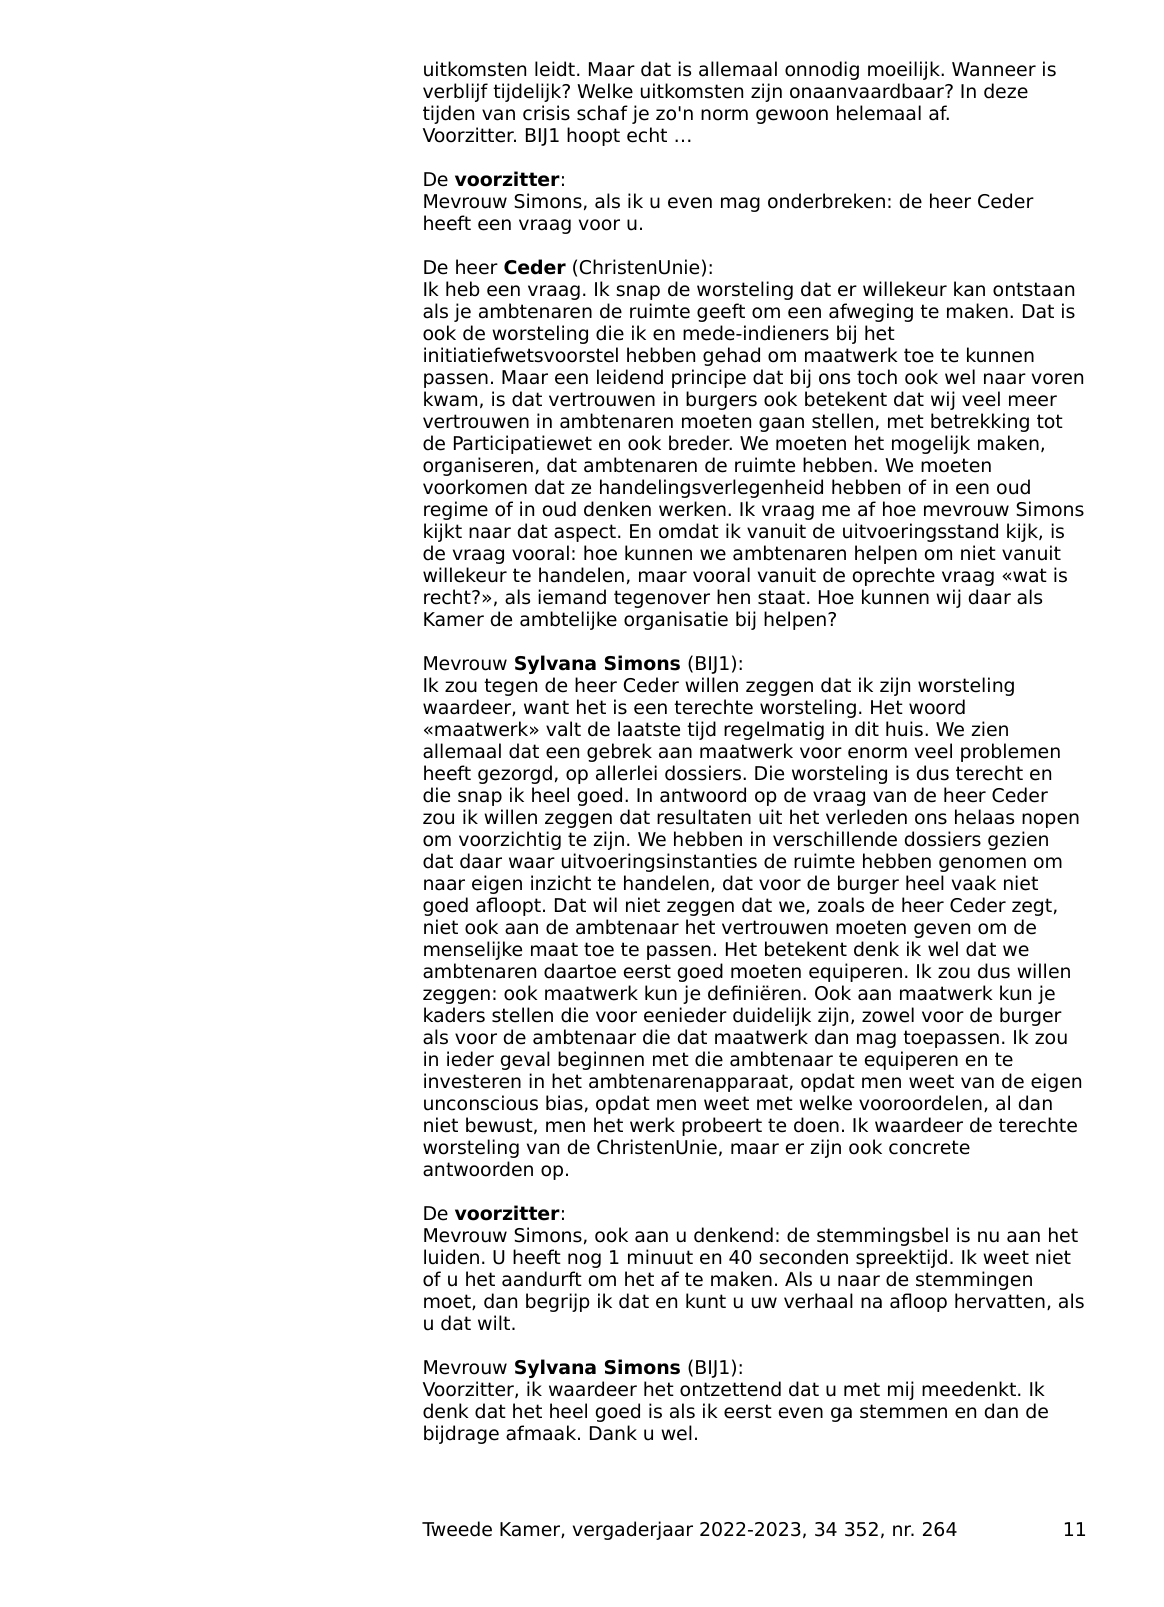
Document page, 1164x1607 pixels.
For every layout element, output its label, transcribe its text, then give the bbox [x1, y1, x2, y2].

text Mevrouw Simons, ook aan u denkend: de stemmingsbel is nu aan het luiden. U heeft nog 1 minuut en 40 seconden spreektijd. Ik weet niet of u het aandurft om het af te maken. Als u naar de stemmingen moet, dan begrijp ik dat en kunt u uw verhaal na afloop hervatten, als u dat wilt. [422, 1225, 1087, 1335]
text Mevrouw Simons, als ik u even mag onderbreken: de heer Ceder heeft een vraag voor u. [422, 191, 1087, 235]
text Mevrouw Sylvana Simons (BIJ1): [422, 653, 1087, 675]
text De voorzitter: [422, 169, 1087, 191]
text uitkomsten leidt. Maar dat is allemaal onnodig moeilijk. Wanneer is verblijf tijdelijk? Welke uitkomsten zijn onaanvaardbaar? In deze tijden van crisis schaf je zo'n norm gewoon helemaal af. [422, 59, 1087, 125]
text Ik heb een vraag. Ik snap de worsteling dat er willekeur kan ontstaan als je ambtenaren de ruimte geeft om een afweging te maken. Dat is ook de worsteling die ik en mede-indieners bij het initiatiefwetsvoorstel hebben gehad om maatwerk toe te kunnen passen. Maar een leidend principe dat bij ons toch ook wel naar voren kwam, is dat vertrouwen in burgers ook betekent dat wij veel meer vertrouwen in ambtenaren moeten gaan stellen, met betrekking tot de Participatiewet en ook breder. We moeten het mogelijk maken, organiseren, dat ambtenaren de ruimte hebben. We moeten voorkomen dat ze handelingsverlegenheid hebben of in een oud regime of in oud denken werken. Ik vraag me af hoe mevrouw Simons kijkt naar dat aspect. En omdat ik vanuit de uitvoeringsstand kijk, is de vraag vooral: hoe kunnen we ambtenaren helpen om niet vanuit willekeur te handelen, maar vooral vanuit de oprechte vraag «wat is recht?», als iemand tegenover hen staat. Hoe kunnen wij daar als Kamer de ambtelijke organisatie bij helpen? [422, 279, 1087, 631]
text Voorzitter. BIJ1 hoopt echt … [422, 125, 1087, 147]
text De voorzitter: [422, 1203, 1087, 1225]
text Voorzitter, ik waardeer het ontzettend dat u met mij meedenkt. Ik denk dat het heel goed is als ik eerst even ga stemmen en dan de bijdrage afmaak. Dank u wel. [422, 1379, 1087, 1445]
text Ik zou tegen de heer Ceder willen zeggen dat ik zijn worsteling waardeer, want het is een terechte worsteling. Het woord «maatwerk» valt de laatste tijd regelmatig in dit huis. We zien allemaal dat een gebrek aan maatwerk voor enorm veel problemen heeft gezorgd, op allerlei dossiers. Die worsteling is dus terecht en die snap ik heel goed. In antwoord op de vraag van de heer Ceder zou ik willen zeggen dat resultaten uit het verleden ons helaas nopen om voorzichtig te zijn. We hebben in verschillende dossiers gezien dat daar waar uitvoeringsinstanties de ruimte hebben genomen om naar eigen inzicht te handelen, dat voor de burger heel vaak niet goed afloopt. Dat wil niet zeggen dat we, zoals de heer Ceder zegt, niet ook aan de ambtenaar het vertrouwen moeten geven om de menselijke maat toe te passen. Het betekent denk ik wel dat we ambtenaren daartoe eerst goed moeten equiperen. Ik zou dus willen zeggen: ook maatwerk kun je definiëren. Ook aan maatwerk kun je kaders stellen die voor eenieder duidelijk zijn, zowel voor de burger als voor de ambtenaar die dat maatwerk dan mag toepassen. Ik zou in ieder geval beginnen met die ambtenaar te equiperen en te investeren in het ambtenarenapparaat, opdat men weet van de eigen unconscious bias, opdat men weet met welke vooroordelen, al dan niet bewust, men het werk probeert te doen. Ik waardeer de terechte worsteling van de ChristenUnie, maar er zijn ook concrete antwoorden op. [422, 675, 1087, 1181]
text De heer Ceder (ChristenUnie): [422, 257, 1087, 279]
text Mevrouw Sylvana Simons (BIJ1): [422, 1357, 1087, 1379]
